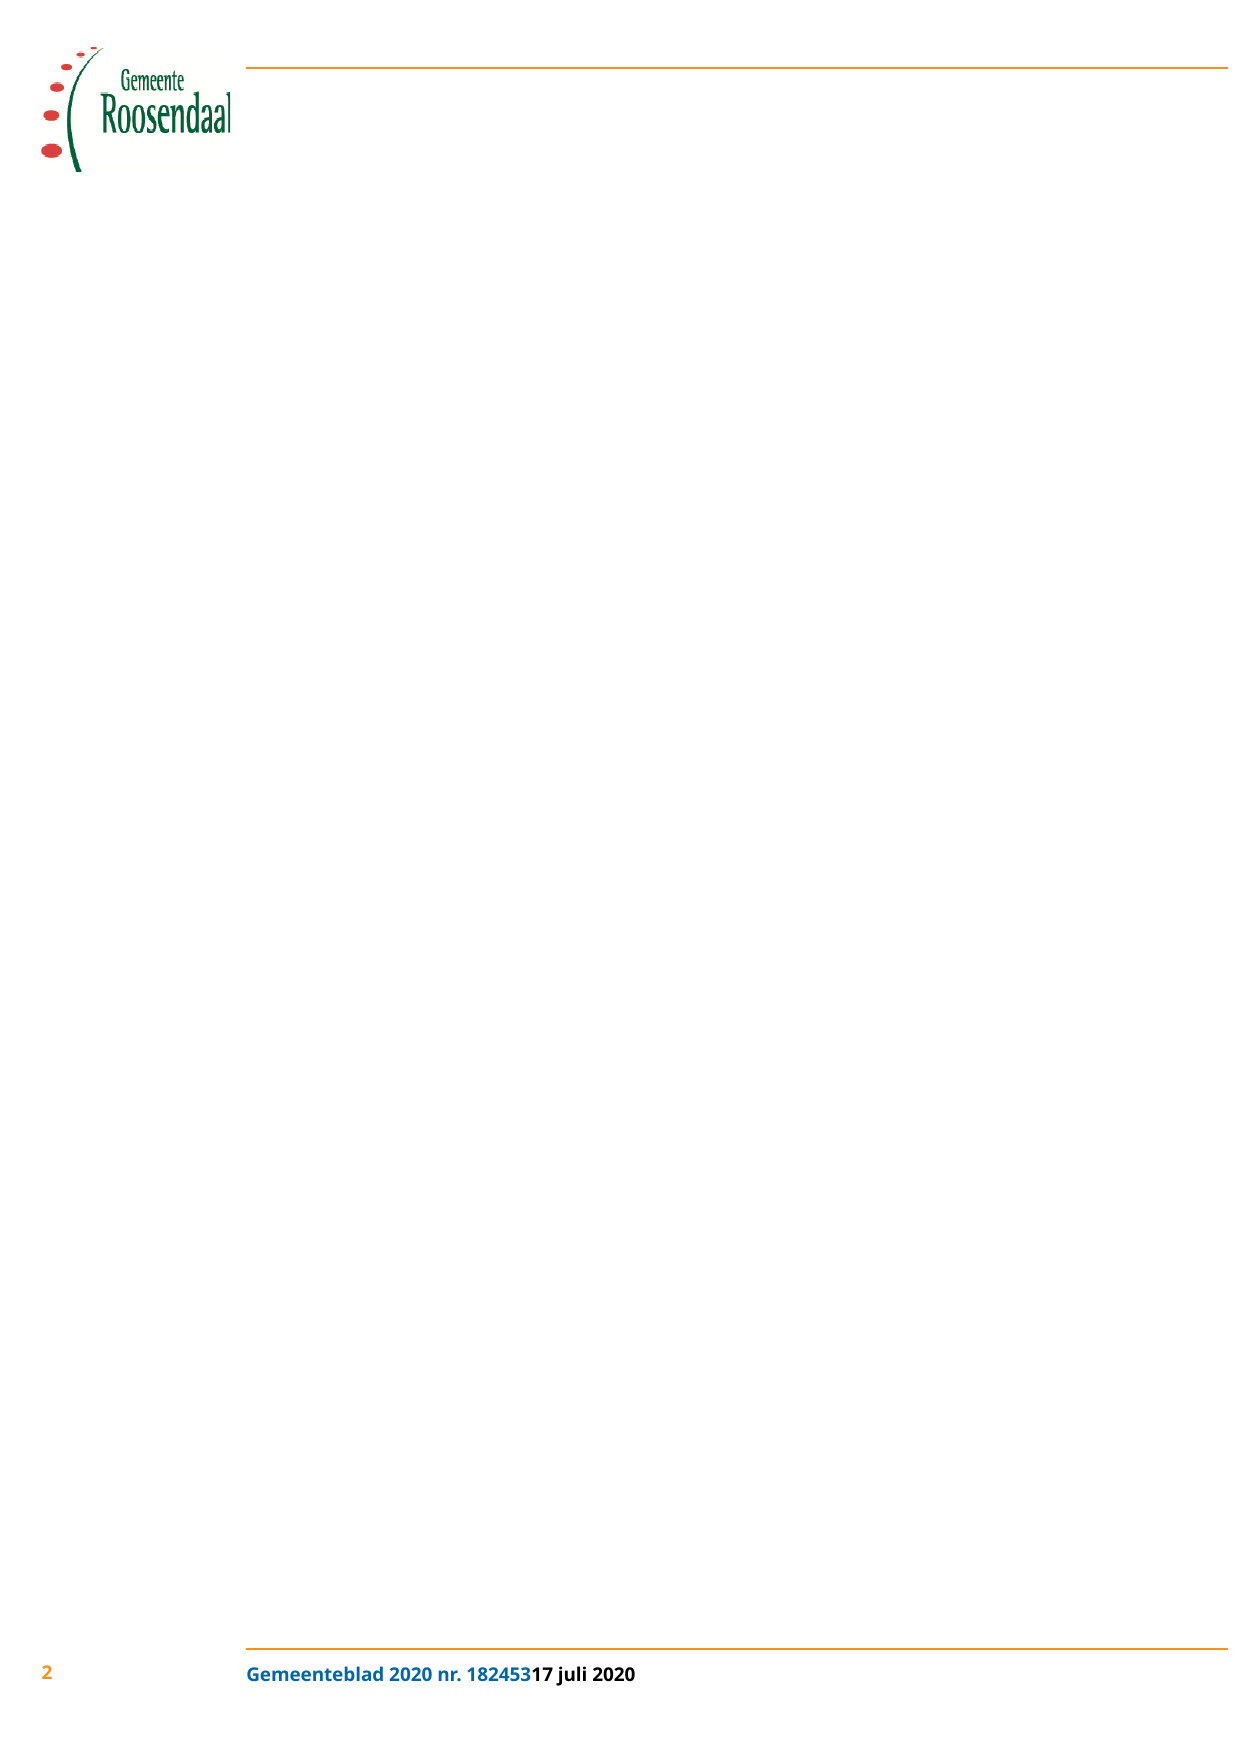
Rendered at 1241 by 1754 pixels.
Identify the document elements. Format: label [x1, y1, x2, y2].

picture [41, 47, 231, 172]
